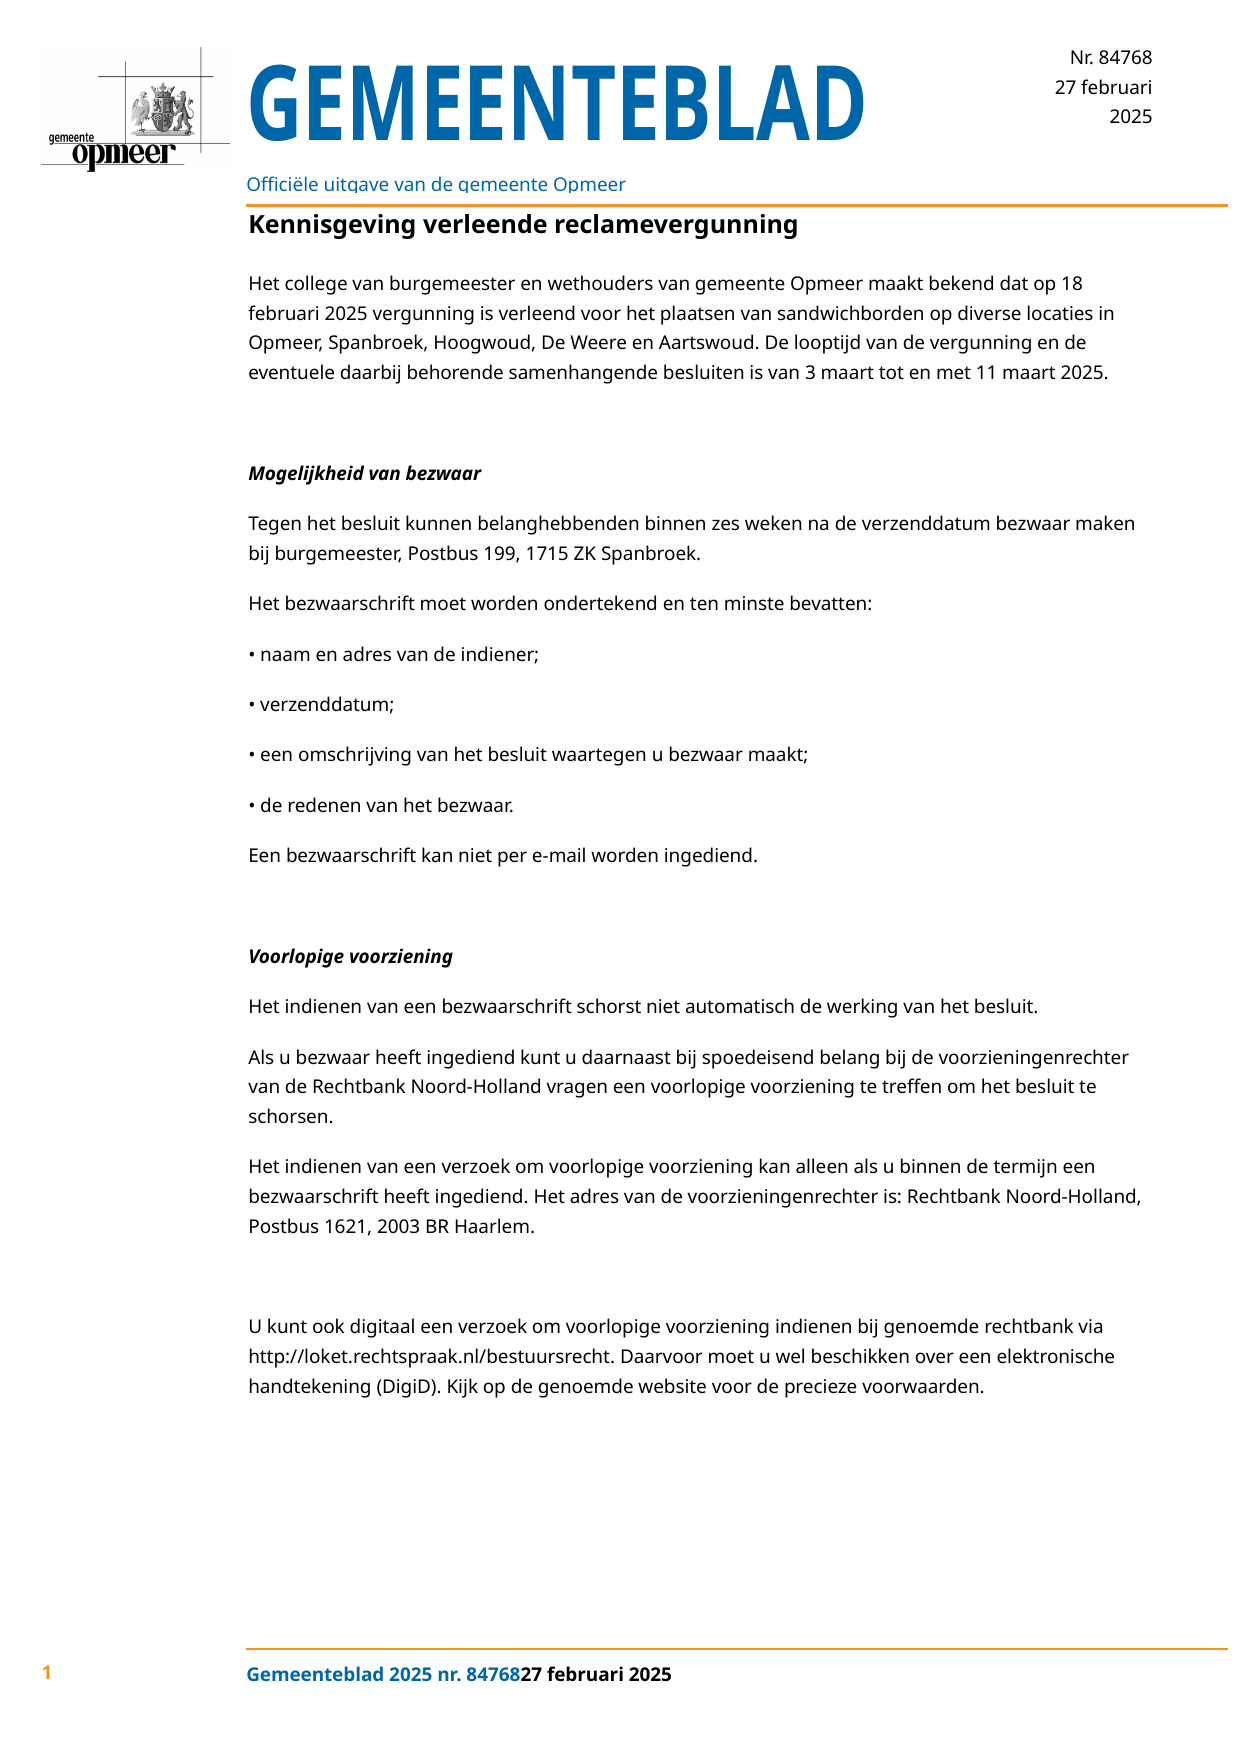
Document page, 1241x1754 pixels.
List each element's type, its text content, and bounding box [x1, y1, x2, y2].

text Het bezwaarschrift moet worden ondertekend en ten minste bevatten: [248, 590, 1152, 616]
text Het college van burgemeester en wethouders van gemeente Opmeer maakt bekend dat op 18 februari 2025 vergunning is verleend voor het plaatsen van sandwichborden op diverse locaties in Opmeer, Spanbroek, Hoogwoud, De Weere en Aartswoud. De looptijd van de vergunning en de eventuele daarbij behorende samenhangende besluiten is van 3 maart tot en met 11 maart 2025. [248, 270, 1152, 385]
text Het indienen van een bezwaarschrift schorst niet automatisch de werking van het besluit. [248, 994, 1152, 1019]
text • de redenen van het bezwaar. [248, 792, 1152, 818]
text Kennisgeving verleende reclamevergunning [248, 207, 1152, 241]
text Voorlopige voorziening [248, 943, 1152, 969]
text • naam en adres van de indiener; [248, 641, 1152, 666]
text Tegen het besluit kunnen belanghebbenden binnen zes weken na de verzenddatum bezwaar maken bij burgemeester, Postbus 199, 1715 ZK Spanbroek. [248, 510, 1152, 566]
text Mogelijkheid van bezwaar [248, 460, 1152, 486]
text Het indienen van een verzoek om voorlopige voorziening kan alleen als u binnen de termijn een bezwaarschrift heeft ingediend. Het adres van de voorzieningenrechter is: Rechtbank Noord-Holland, Postbus 1621, 2003 BR Haarlem. [248, 1154, 1152, 1238]
picture [41, 47, 231, 172]
text U kunt ook digitaal een verzoek om voorlopige voorziening indienen bij genoemde rechtbank via http://loket.rechtspraak.nl/bestuursrecht. Daarvoor moet u wel beschikken over een elektronische handtekening (DigiD). Kijk op de genoemde website voor de precieze voorwaarden. [248, 1314, 1152, 1398]
text Een bezwaarschrift kan niet per e-mail worden ingediend. [248, 842, 1152, 868]
text • een omschrijving van het besluit waartegen u bezwaar maakt; [248, 742, 1152, 767]
text • verzenddatum; [248, 691, 1152, 717]
text Als u bezwaar heeft ingediend kunt u daarnaast bij spoedeisend belang bij de voorzieningenrechter van de Rechtbank Noord-Holland vragen een voorlopige voorziening te treffen om het besluit te schorsen. [248, 1044, 1152, 1129]
